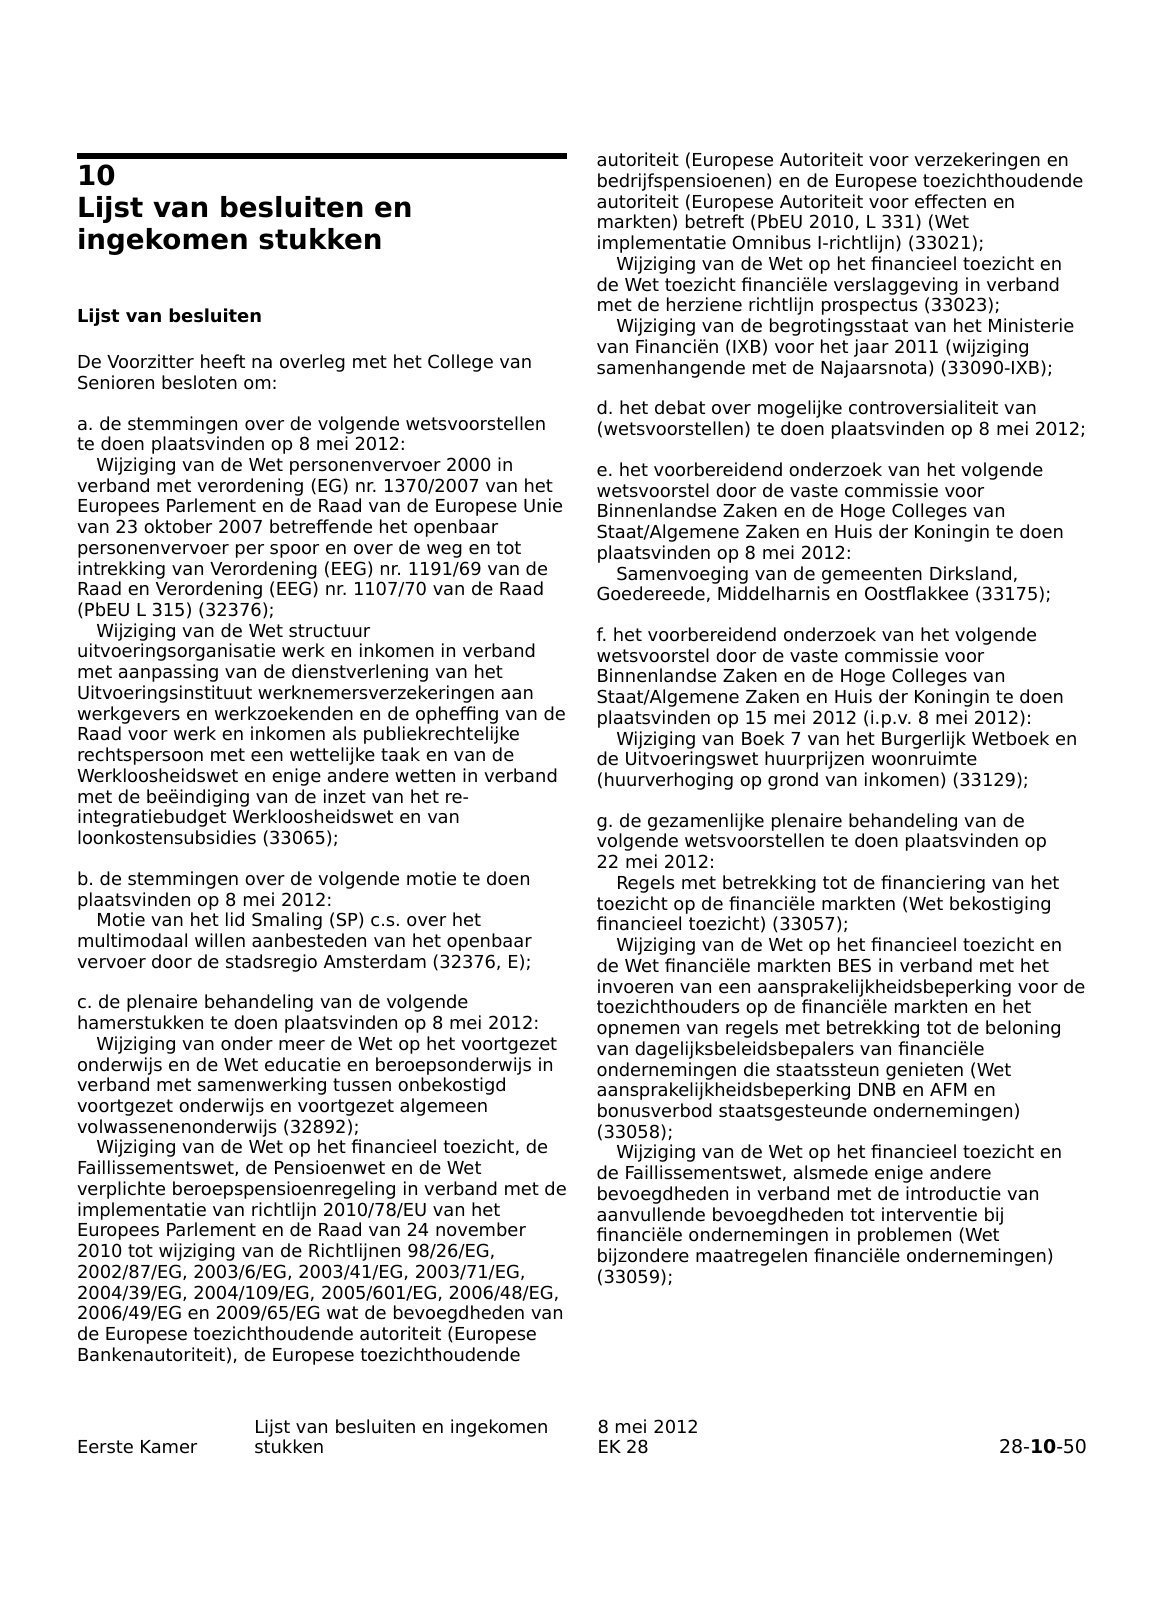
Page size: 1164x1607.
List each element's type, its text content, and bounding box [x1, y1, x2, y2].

text d. het debat over mogelijke controversialiteit van (wetsvoorstellen) te doen plaatsvinden op 8 mei 2012; [596, 398, 1087, 440]
text autoriteit (Europese Autoriteit voor verzekeringen en bedrijfspensioenen) en de Europese toezichthoudende autoriteit (Europese Autoriteit voor effecten en markten) betreft (PbEU 2010, L 331) (Wet implementatie Omnibus I-richtlijn) (33021); [596, 150, 1087, 254]
text Wijziging van de Wet op het financieel toezicht en de Faillissementswet, alsmede enige andere bevoegdheden in verband met de introductie van aanvullende bevoegdheden tot interventie bij financiële ondernemingen in problemen (Wet bijzondere maatregelen financiële ondernemingen) (33059); [596, 1142, 1087, 1287]
text Wijziging van onder meer de Wet op het voortgezet onderwijs en de Wet educatie en beroepsonderwijs in verband met samenwerking tussen onbekostigd voortgezet onderwijs en voortgezet algemeen volwassenenonderwijs (32892); [77, 1034, 567, 1137]
text e. het voorbereidend onderzoek van het volgende wetsvoorstel door de vaste commissie voor Binnenlandse Zaken en de Hoge Colleges van Staat/Algemene Zaken en Huis der Koningin te doen plaatsvinden op 8 mei 2012: [596, 460, 1087, 563]
text b. de stemmingen over de volgende motie te doen plaatsvinden op 8 mei 2012: [77, 869, 567, 910]
text Wijziging van de Wet structuur uitvoeringsorganisatie werk en inkomen in verband met aanpassing van de dienstverlening van het Uitvoeringsinstituut werknemersverzekeringen aan werkgevers en werkzoekenden en de opheffing van de Raad voor werk en inkomen als publiekrechtelijke rechtspersoon met een wettelijke taak en van de Werkloosheidswet en enige andere wetten in verband met de beëindiging van de inzet van het re-integratiebudget Werkloosheidswet en van loonkostensubsidies (33065); [77, 621, 567, 849]
text Wijziging van de Wet op het financieel toezicht en de Wet financiële markten BES in verband met het invoeren van een aansprakelijkheidsbeperking voor de toezichthouders op de financiële markten en het opnemen van regels met betrekking tot de beloning van dagelijksbeleidsbepalers van financiële ondernemingen die staatssteun genieten (Wet aansprakelijkheidsbeperking DNB en AFM en bonusverbod staatsgesteunde ondernemingen) (33058); [596, 935, 1087, 1142]
text Wijziging van de Wet op het financieel toezicht, de Faillissementswet, de Pensioenwet en de Wet verplichte beroepspensioenregeling in verband met de implementatie van richtlijn 2010/78/EU van het Europees Parlement en de Raad van 24 november 2010 tot wijziging van de Richtlijnen 98/26/EG, 2002/87/EG, 2003/6/EG, 2003/41/EG, 2003/71/EG, 2004/39/EG, 2004/109/EG, 2005/601/EG, 2006/48/EG, 2006/49/EG en 2009/65/EG wat de bevoegdheden van de Europese toezichthoudende autoriteit (Europese Bankenautoriteit), de Europese toezichthoudende [77, 1137, 567, 1365]
title 10 Lijst van besluiten en ingekomen stukken [77, 159, 567, 256]
text c. de plenaire behandeling van de volgende hamerstukken te doen plaatsvinden op 8 mei 2012: [77, 992, 567, 1034]
text Wijziging van de begrotingsstaat van het Ministerie van Financiën (IXB) voor het jaar 2011 (wijziging samenhangende met de Najaarsnota) (33090-IXB); [596, 316, 1087, 378]
text f. het voorbereidend onderzoek van het volgende wetsvoorstel door de vaste commissie voor Binnenlandse Zaken en de Hoge Colleges van Staat/Algemene Zaken en Huis der Koningin te doen plaatsvinden op 15 mei 2012 (i.p.v. 8 mei 2012): [596, 625, 1087, 728]
text Regels met betrekking tot de financiering van het toezicht op de financiële markten (Wet bekostiging financieel toezicht) (33057); [596, 873, 1087, 935]
subtitle Lijst van besluiten [77, 306, 567, 327]
text Wijziging van de Wet op het financieel toezicht en de Wet toezicht financiële verslaggeving in verband met de herziene richtlijn prospectus (33023); [596, 254, 1087, 316]
text Wijziging van de Wet personenvervoer 2000 in verband met verordening (EG) nr. 1370/2007 van het Europees Parlement en de Raad van de Europese Unie van 23 oktober 2007 betreffende het openbaar personenvervoer per spoor en over de weg en tot intrekking van Verordening (EEG) nr. 1191/69 van de Raad en Verordening (EEG) nr. 1107/70 van de Raad (PbEU L 315) (32376); [77, 455, 567, 621]
text Motie van het lid Smaling (SP) c.s. over het multimodaal willen aanbesteden van het openbaar vervoer door de stadsregio Amsterdam (32376, E); [77, 910, 567, 972]
text Samenvoeging van de gemeenten Dirksland, Goedereede, Middelharnis en Oostflakkee (33175); [596, 563, 1087, 605]
text a. de stemmingen over de volgende wetsvoorstellen te doen plaatsvinden op 8 mei 2012: [77, 413, 567, 455]
text Wijziging van Boek 7 van het Burgerlijk Wetboek en de Uitvoeringswet huurprijzen woonruimte (huurverhoging op grond van inkomen) (33129); [596, 728, 1087, 791]
text De Voorzitter heeft na overleg met het College van Senioren besloten om: [77, 352, 567, 393]
text g. de gezamenlijke plenaire behandeling van de volgende wetsvoorstellen te doen plaatsvinden op 22 mei 2012: [596, 811, 1087, 873]
